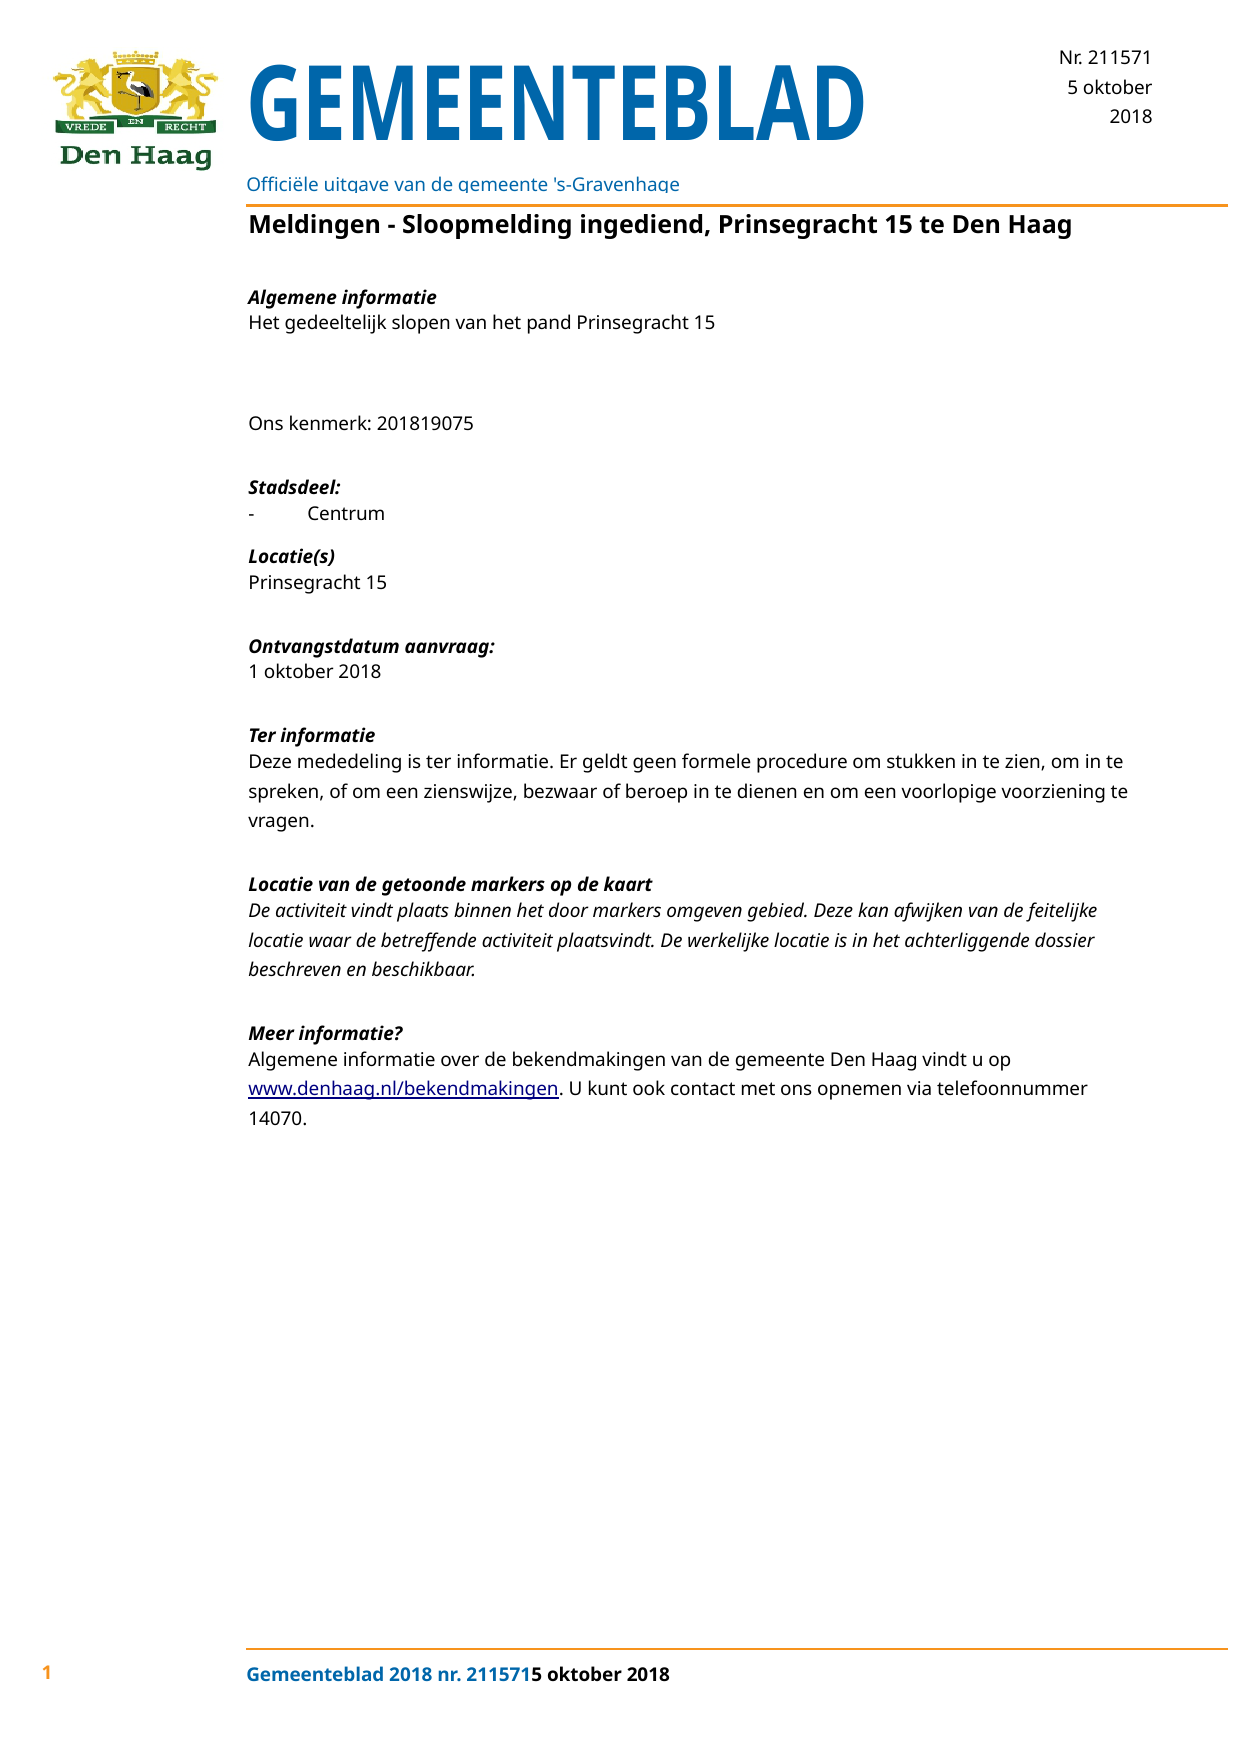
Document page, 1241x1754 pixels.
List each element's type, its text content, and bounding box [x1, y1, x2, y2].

text 1 oktober 2018 [248, 659, 1152, 684]
text Ontvangstdatum aanvraag: [248, 633, 1152, 659]
list Centrum [248, 500, 1152, 526]
text Stadsdeel: [248, 474, 1152, 500]
text Het gedeeltelijk slopen van het pand Prinsegracht 15 [248, 309, 1152, 335]
text Ter informatie [248, 723, 1152, 748]
text Meer informatie? [248, 1020, 1152, 1046]
text Deze mededeling is ter informatie. Er geldt geen formele procedure om stukken in te zien, om in te spreken, of om een zienswijze, bezwaar of beroep in te dienen en om een voorlopige voorziening te vragen. [248, 748, 1152, 833]
text Prinsegracht 15 [248, 569, 1152, 595]
picture [41, 47, 231, 172]
text Locatie(s) [248, 543, 1152, 569]
text Ons kenmerk: 201819075 [248, 410, 1152, 436]
text Locatie van de getoonde markers op de kaart [248, 871, 1152, 897]
text Algemene informatie over de bekendmakingen van de gemeente Den Haag vindt u op www.denhaag.nl/bekendmakingen. U kunt ook contact met ons opnemen via telefoonnummer 14070. [248, 1046, 1152, 1131]
text De activiteit vindt plaats binnen het door markers omgeven gebied. Deze kan afwijken van de feitelijke locatie waar de betreffende activiteit plaatsvindt. De werkelijke locatie is in het achterliggende dossier beschreven en beschikbaar. [248, 897, 1152, 982]
text Meldingen - Sloopmelding ingediend, Prinsegracht 15 te Den Haag [248, 207, 1152, 241]
text Algemene informatie [248, 284, 1152, 309]
